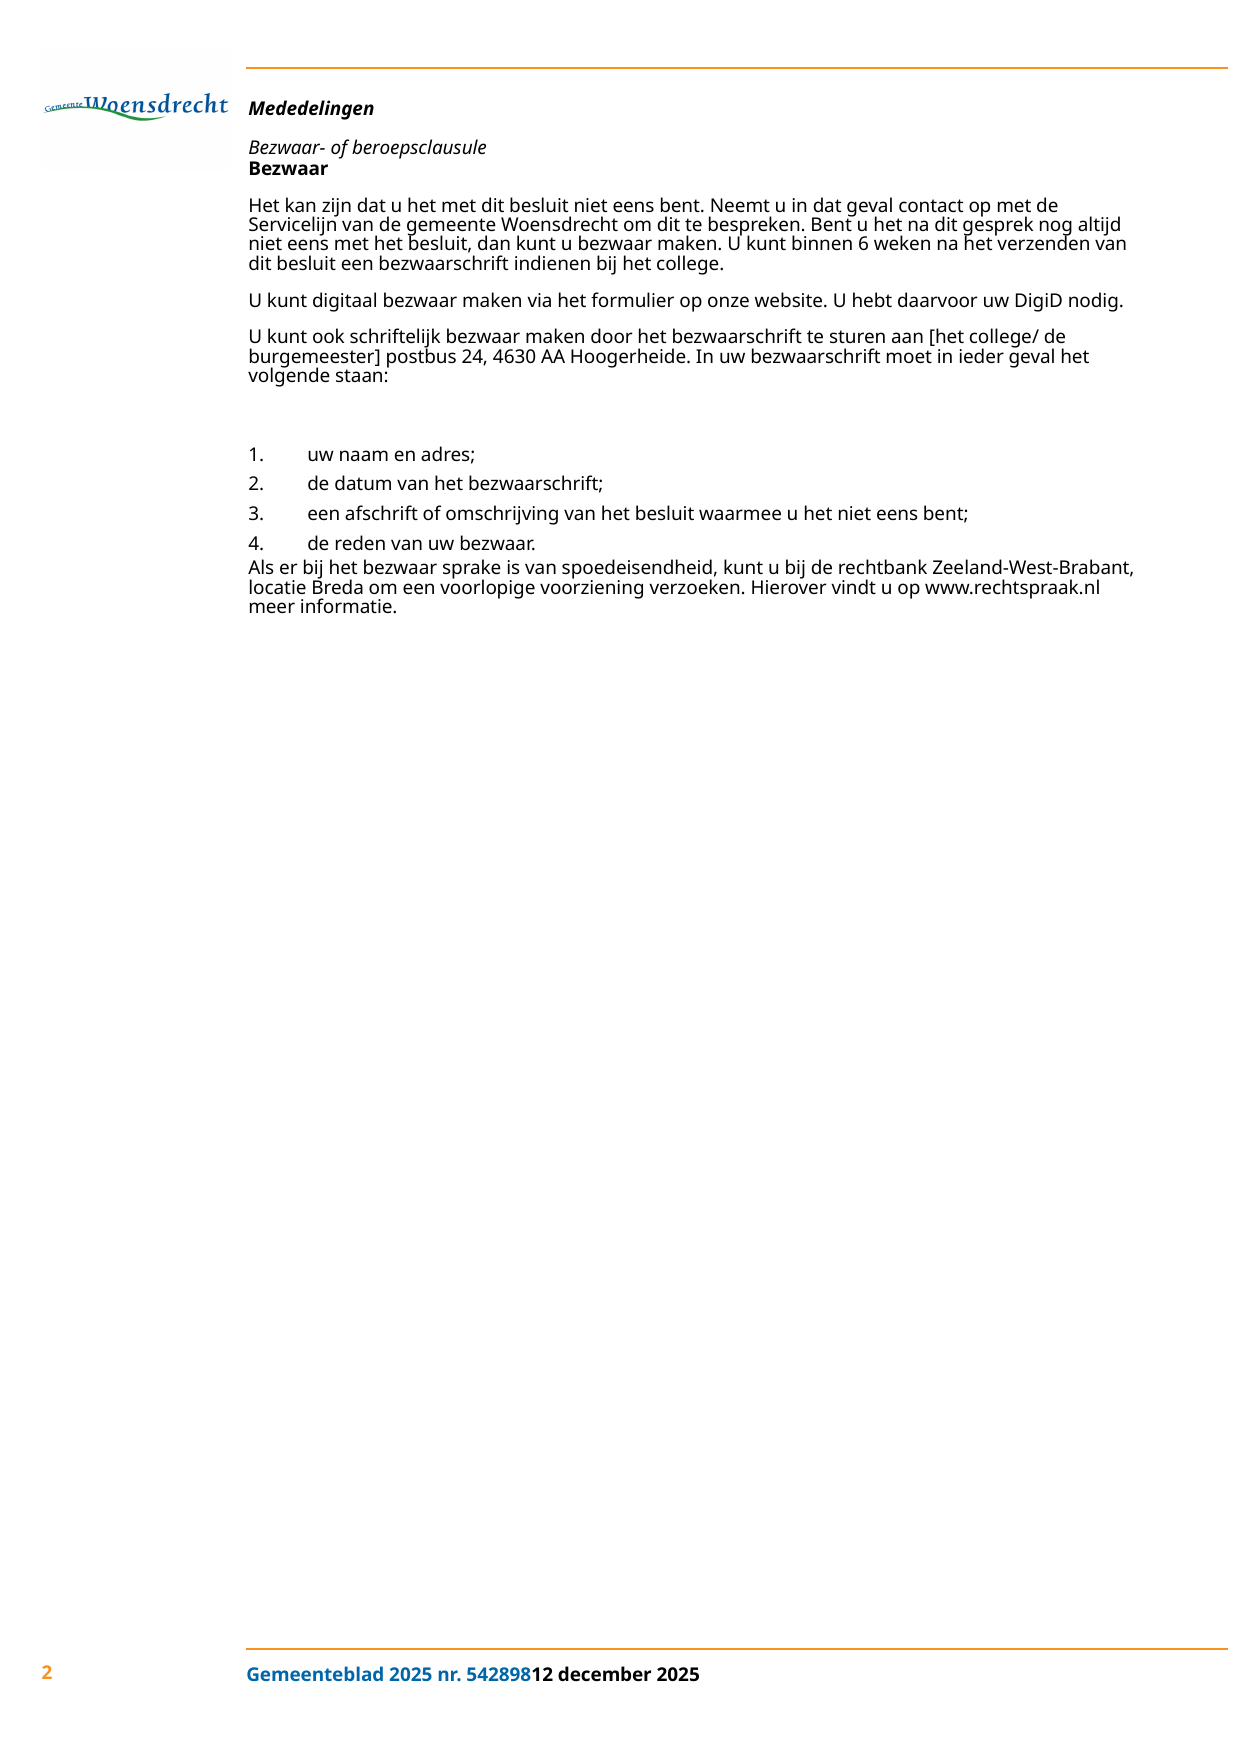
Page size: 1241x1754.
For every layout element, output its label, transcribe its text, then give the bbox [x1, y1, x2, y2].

text Bezwaar- of beroepsclausule [248, 134, 1152, 160]
text U kunt digitaal bezwaar maken via het formulier op onze website. U hebt daarvoor uw DigiD nodig. [248, 292, 1152, 311]
text Het kan zijn dat u het met dit besluit niet eens bent. Neemt u in dat geval contact op met de Servicelijn van de gemeente Woensdrecht om dit te bespreken. Bent u het na dit gesprek nog altijd niet eens met het besluit, dan kunt u bezwaar maken. U kunt binnen 6 weken na het verzenden van dit besluit een bezwaarschrift indienen bij het college. [248, 197, 1152, 274]
list de datum van het bezwaarschrift; [248, 471, 1152, 496]
picture [41, 47, 231, 172]
list de reden van uw bezwaar. [248, 530, 1152, 556]
text Mededelingen [248, 95, 1152, 121]
text Als er bij het bezwaar sprake is van spoedeisendheid, kunt u bij de rechtbank Zeeland-West-Brabant, locatie Breda om een voorlopige voorziening verzoeken. Hierover vindt u op www.rechtspraak.nl meer informatie. [248, 559, 1152, 617]
list uw naam en adres; [248, 441, 1152, 467]
text U kunt ook schriftelijk bezwaar maken door het bezwaarschrift te sturen aan [het college/ de burgemeester] postbus 24, 4630 AA Hoogerheide. In uw bezwaarschrift moet in ieder geval het volgende staan: [248, 328, 1152, 386]
list een afschrift of omschrijving van het besluit waarmee u het niet eens bent; [248, 500, 1152, 526]
text Bezwaar [248, 160, 1152, 179]
